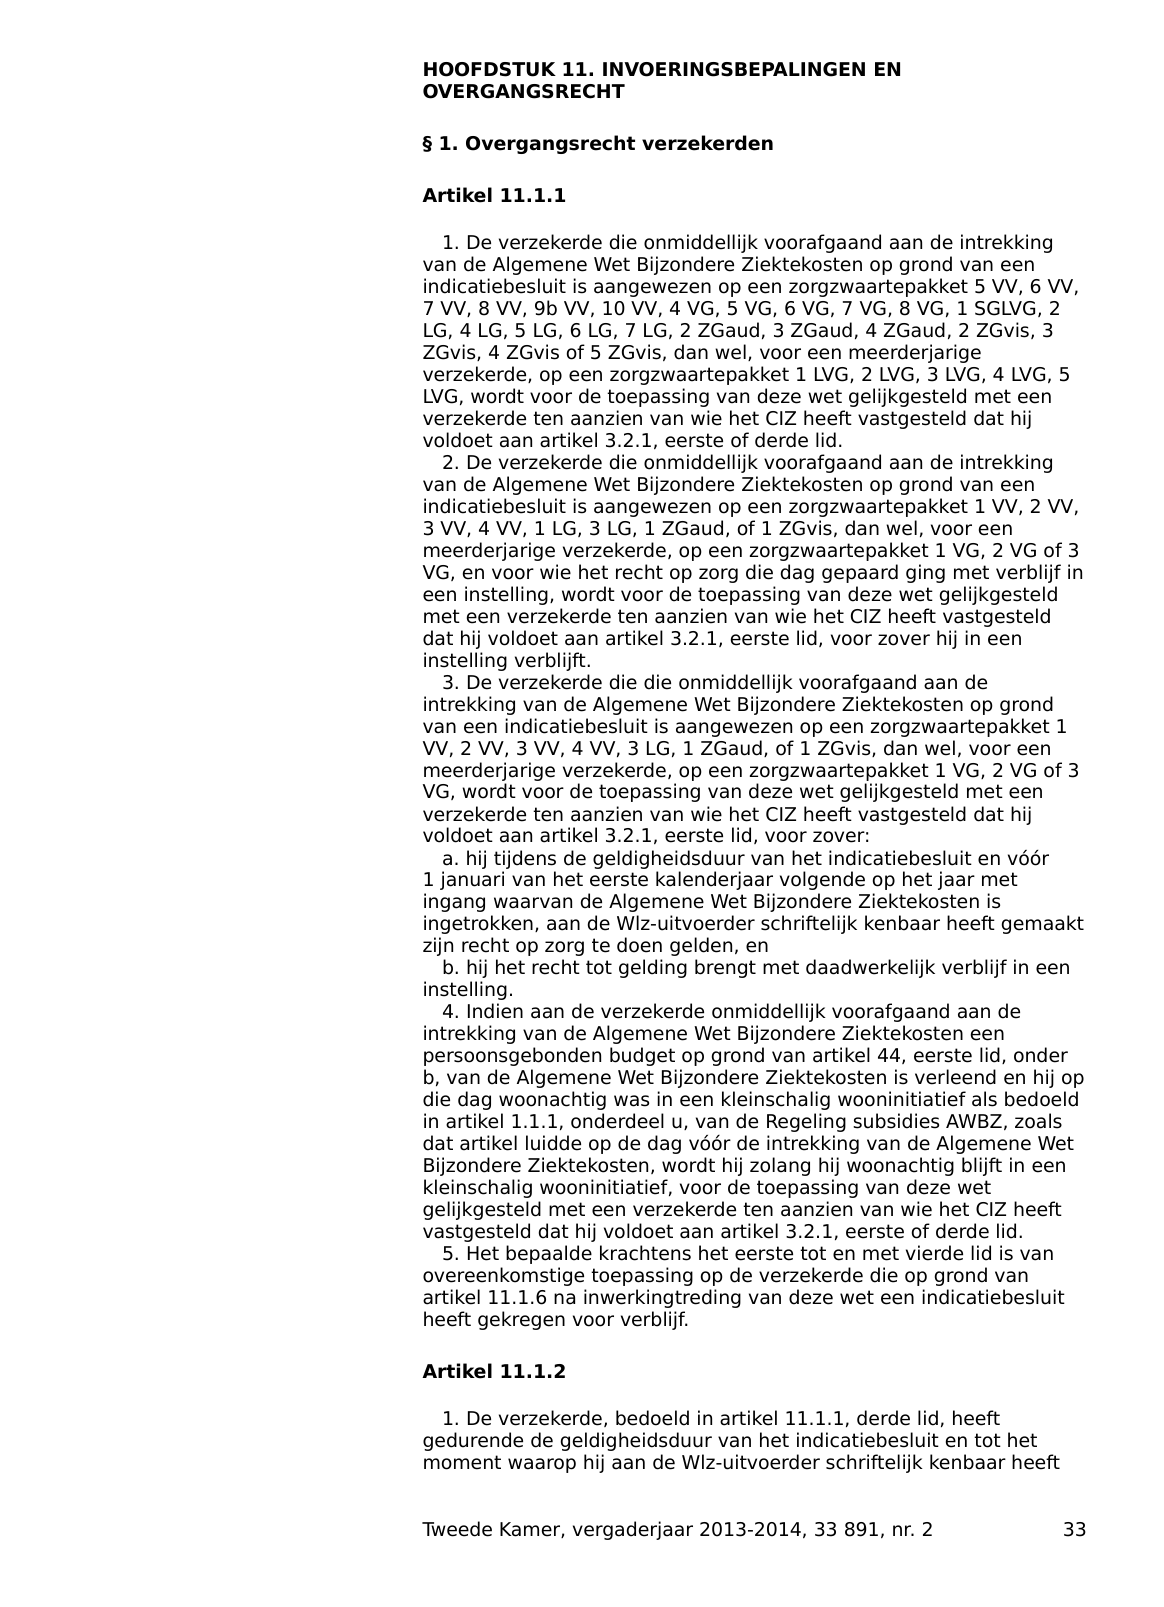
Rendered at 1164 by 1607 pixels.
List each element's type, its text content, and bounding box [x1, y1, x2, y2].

subtitle Artikel 11.1.1 [422, 185, 1087, 207]
text a. hij tijdens de geldigheidsduur van het indicatiebesluit en vóór 1 januari van het eerste kalenderjaar volgende op het jaar met ingang waarvan de Algemene Wet Bijzondere Ziektekosten is ingetrokken, aan de Wlz-uitvoerder schriftelijk kenbaar heeft gemaakt zijn recht op zorg te doen gelden, en [422, 847, 1087, 957]
text 3. De verzekerde die die onmiddellijk voorafgaand aan de intrekking van de Algemene Wet Bijzondere Ziektekosten op grond van een indicatiebesluit is aangewezen op een zorgzwaartepakket 1 VV, 2 VV, 3 VV, 4 VV, 3 LG, 1 ZGaud, of 1 ZGvis, dan wel, voor een meerderjarige verzekerde, op een zorgzwaartepakket 1 VG, 2 VG of 3 VG, wordt voor de toepassing van deze wet gelijkgesteld met een verzekerde ten aanzien van wie het CIZ heeft vastgesteld dat hij voldoet aan artikel 3.2.1, eerste lid, voor zover: [422, 672, 1087, 847]
subtitle § 1. Overgangsrecht verzekerden [422, 133, 1087, 155]
text b. hij het recht tot gelding brengt met daadwerkelijk verblijf in een instelling. [422, 957, 1087, 1001]
subtitle HOOFDSTUK 11. INVOERINGSBEPALINGEN EN OVERGANGSRECHT [422, 59, 1087, 103]
text 1. De verzekerde, bedoeld in artikel 11.1.1, derde lid, heeft gedurende de geldigheidsduur van het indicatiebesluit en tot het moment waarop hij aan de Wlz-uitvoerder schriftelijk kenbaar heeft [422, 1408, 1087, 1474]
text 5. Het bepaalde krachtens het eerste tot en met vierde lid is van overeenkomstige toepassing op de verzekerde die op grond van artikel 11.1.6 na inwerkingtreding van deze wet een indicatiebesluit heeft gekregen voor verblijf. [422, 1243, 1087, 1331]
subtitle Artikel 11.1.2 [422, 1361, 1087, 1383]
text 4. Indien aan de verzekerde onmiddellijk voorafgaand aan de intrekking van de Algemene Wet Bijzondere Ziektekosten een persoonsgebonden budget op grond van artikel 44, eerste lid, onder b, van de Algemene Wet Bijzondere Ziektekosten is verleend en hij op die dag woonachtig was in een kleinschalig wooninitiatief als bedoeld in artikel 1.1.1, onderdeel u, van de Regeling subsidies AWBZ, zoals dat artikel luidde op de dag vóór de intrekking van de Algemene Wet Bijzondere Ziektekosten, wordt hij zolang hij woonachtig blijft in een kleinschalig wooninitiatief, voor de toepassing van deze wet gelijkgesteld met een verzekerde ten aanzien van wie het CIZ heeft vastgesteld dat hij voldoet aan artikel 3.2.1, eerste of derde lid. [422, 1001, 1087, 1243]
text 1. De verzekerde die onmiddellijk voorafgaand aan de intrekking van de Algemene Wet Bijzondere Ziektekosten op grond van een indicatiebesluit is aangewezen op een zorgzwaartepakket 5 VV, 6 VV, 7 VV, 8 VV, 9b VV, 10 VV, 4 VG, 5 VG, 6 VG, 7 VG, 8 VG, 1 SGLVG, 2 LG, 4 LG, 5 LG, 6 LG, 7 LG, 2 ZGaud, 3 ZGaud, 4 ZGaud, 2 ZGvis, 3 ZGvis, 4 ZGvis of 5 ZGvis, dan wel, voor een meerderjarige verzekerde, op een zorgzwaartepakket 1 LVG, 2 LVG, 3 LVG, 4 LVG, 5 LVG, wordt voor de toepassing van deze wet gelijkgesteld met een verzekerde ten aanzien van wie het CIZ heeft vastgesteld dat hij voldoet aan artikel 3.2.1, eerste of derde lid. [422, 232, 1087, 452]
text 2. De verzekerde die onmiddellijk voorafgaand aan de intrekking van de Algemene Wet Bijzondere Ziektekosten op grond van een indicatiebesluit is aangewezen op een zorgzwaartepakket 1 VV, 2 VV, 3 VV, 4 VV, 1 LG, 3 LG, 1 ZGaud, of 1 ZGvis, dan wel, voor een meerderjarige verzekerde, op een zorgzwaartepakket 1 VG, 2 VG of 3 VG, en voor wie het recht op zorg die dag gepaard ging met verblijf in een instelling, wordt voor de toepassing van deze wet gelijkgesteld met een verzekerde ten aanzien van wie het CIZ heeft vastgesteld dat hij voldoet aan artikel 3.2.1, eerste lid, voor zover hij in een instelling verblijft. [422, 452, 1087, 672]
